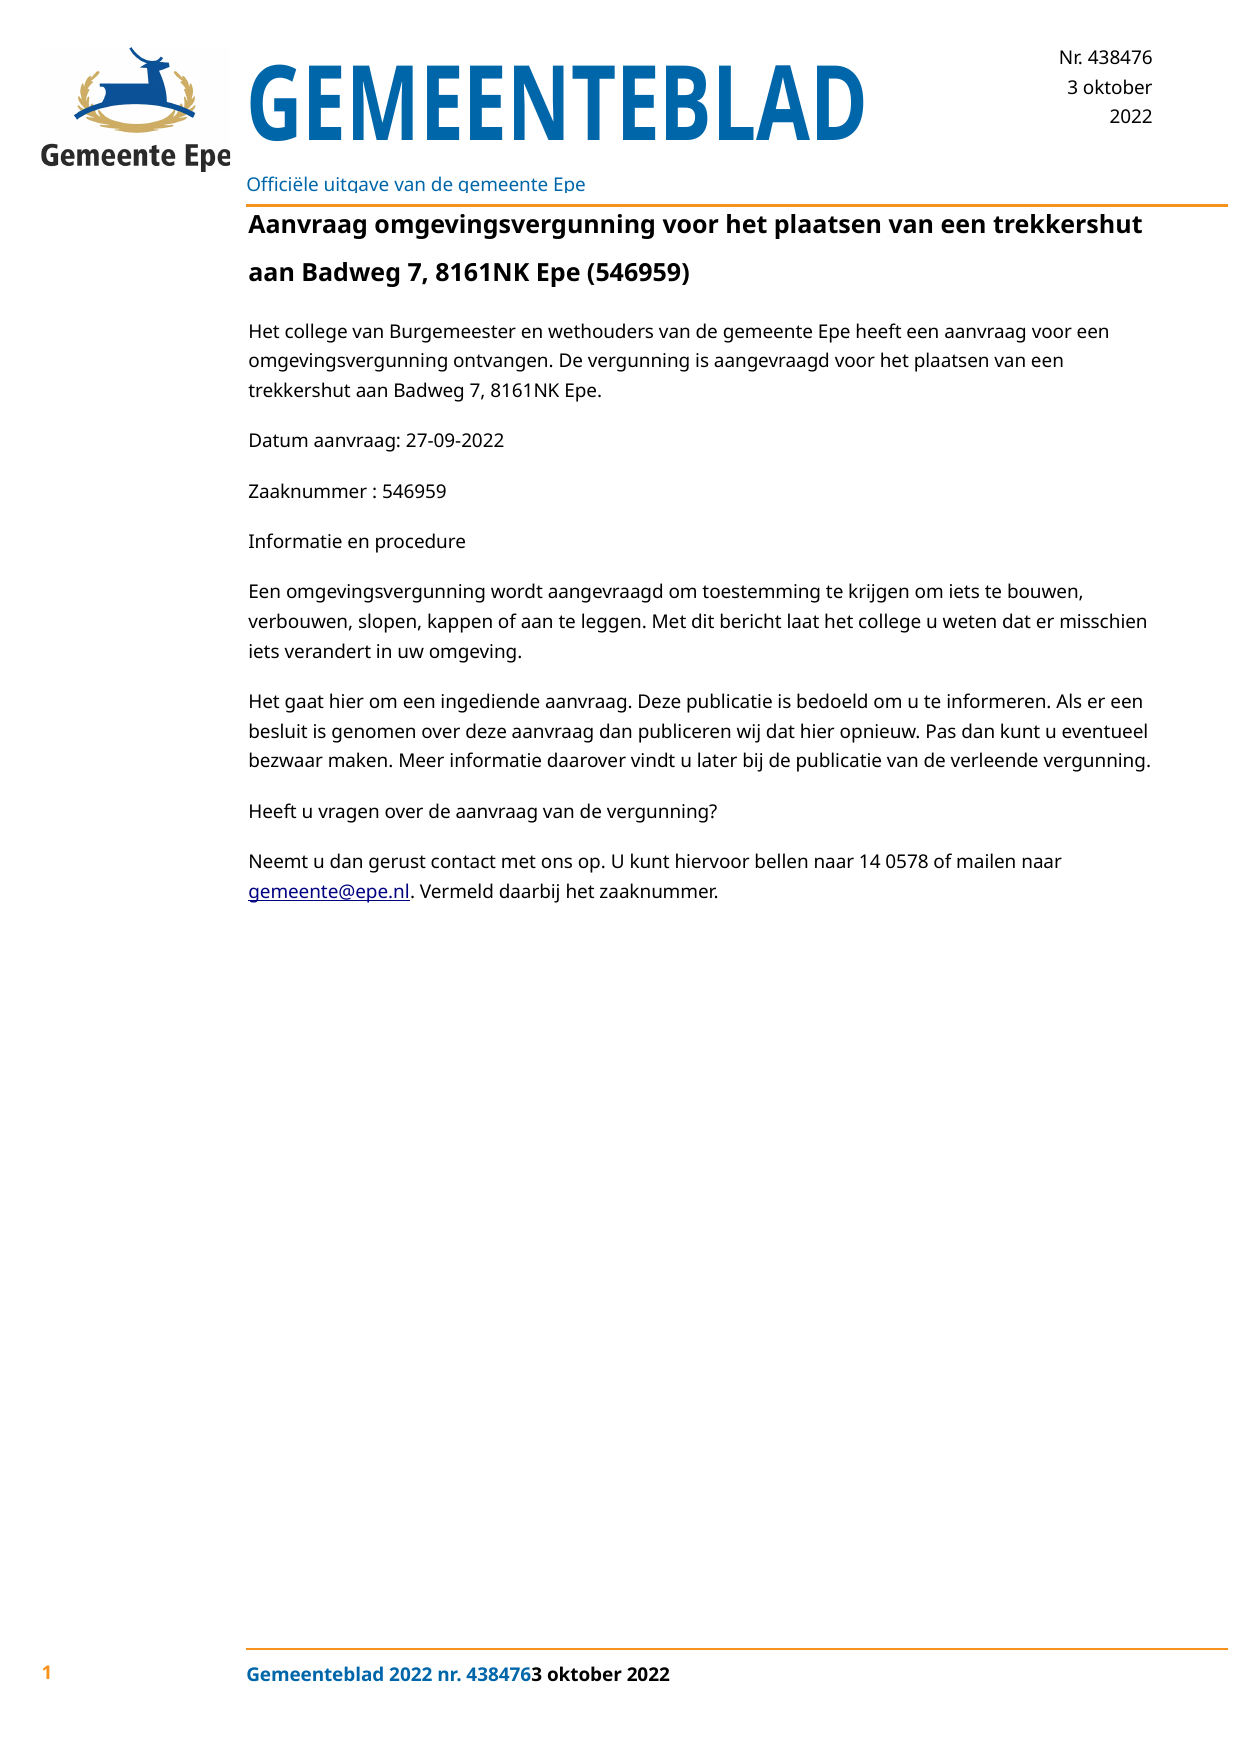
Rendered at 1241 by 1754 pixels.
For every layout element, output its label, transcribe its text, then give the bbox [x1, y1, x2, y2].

picture [41, 47, 231, 172]
text Aanvraag omgevingsvergunning voor het plaatsen van een trekkershut aan Badweg 7, 8161NK Epe (546959) [248, 207, 1152, 288]
text Zaaknummer : 546959 [248, 478, 1152, 504]
text Het college van Burgemeester en wethouders van de gemeente Epe heeft een aanvraag voor een omgevingsvergunning ontvangen. De vergunning is aangevraagd voor het plaatsen van een trekkershut aan Badweg 7, 8161NK Epe. [248, 318, 1152, 403]
text Een omgevingsvergunning wordt aangevraagd om toestemming te krijgen om iets te bouwen, verbouwen, slopen, kappen of aan te leggen. Met dit bericht laat het college u weten dat er misschien iets verandert in uw omgeving. [248, 579, 1152, 664]
text Informatie en procedure [248, 528, 1152, 554]
text Het gaat hier om een ingediende aanvraag. Deze publicatie is bedoeld om u te informeren. Als er een besluit is genomen over deze aanvraag dan publiceren wij dat hier opnieuw. Pas dan kunt u eventueel bezwaar maken. Meer informatie daarover vindt u later bij de publicatie van de verleende vergunning. [248, 688, 1152, 773]
text Datum aanvraag: 27-09-2022 [248, 427, 1152, 453]
text Heeft u vragen over de aanvraag van de vergunning? [248, 798, 1152, 824]
text Neemt u dan gerust contact met ons op. U kunt hiervoor bellen naar 14 0578 of mailen naar gemeente@epe.nl. Vermeld daarbij het zaaknummer. [248, 848, 1152, 904]
